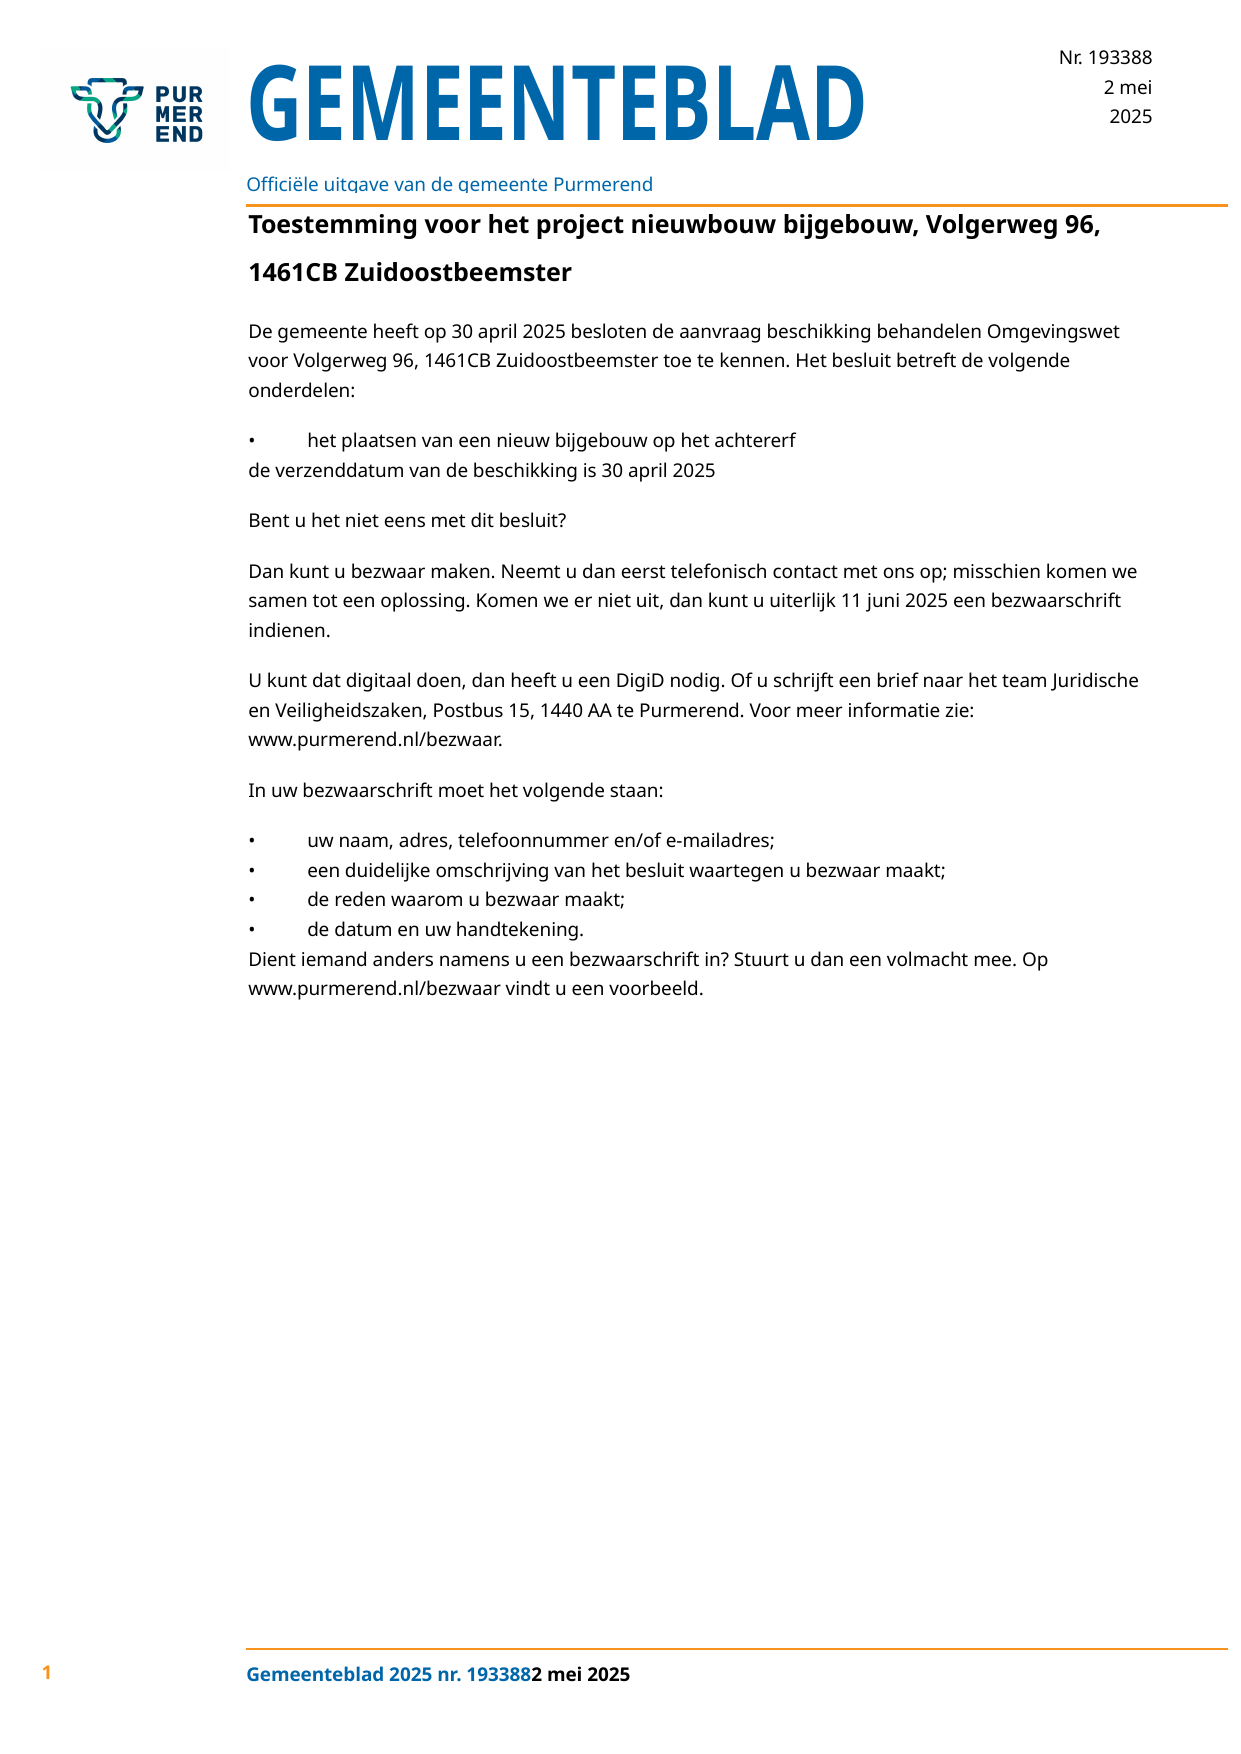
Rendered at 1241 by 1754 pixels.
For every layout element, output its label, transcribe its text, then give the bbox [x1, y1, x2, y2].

text Toestemming voor het project nieuwbouw bijgebouw, Volgerweg 96, 1461CB Zuidoostbeemster [248, 207, 1152, 288]
list de reden waarom u bezwaar maakt; [248, 887, 1152, 912]
list een duidelijke omschrijving van het besluit waartegen u bezwaar maakt; [248, 857, 1152, 883]
text Bent u het niet eens met dit besluit? [248, 507, 1152, 533]
list het plaatsen van een nieuw bijgebouw op het achtererf [248, 427, 1152, 453]
text Dan kunt u bezwaar maken. Neemt u dan eerst telefonisch contact met ons op; misschien komen we samen tot een oplossing. Komen we er niet uit, dan kunt u uiterlijk 11 juni 2025 een bezwaarschrift indienen. [248, 558, 1152, 643]
text de verzenddatum van de beschikking is 30 april 2025 [248, 457, 1152, 483]
text De gemeente heeft op 30 april 2025 besloten de aanvraag beschikking behandelen Omgevingswet voor Volgerweg 96, 1461CB Zuidoostbeemster toe te kennen. Het besluit betreft de volgende onderdelen: [248, 318, 1152, 403]
list uw naam, adres, telefoonnummer en/of e-mailadres; [248, 827, 1152, 853]
list de datum en uw handtekening. [248, 916, 1152, 942]
text In uw bezwaarschrift moet het volgende staan: [248, 777, 1152, 803]
picture [41, 47, 231, 172]
text U kunt dat digitaal doen, dan heeft u een DigiD nodig. Of u schrijft een brief naar het team Juridische en Veiligheidszaken, Postbus 15, 1440 AA te Purmerend. Voor meer informatie zie: www.purmerend.nl/bezwaar. [248, 667, 1152, 752]
text Dient iemand anders namens u een bezwaarschrift in? Stuurt u dan een volmacht mee. Op www.purmerend.nl/bezwaar vindt u een voorbeeld. [248, 946, 1152, 1001]
